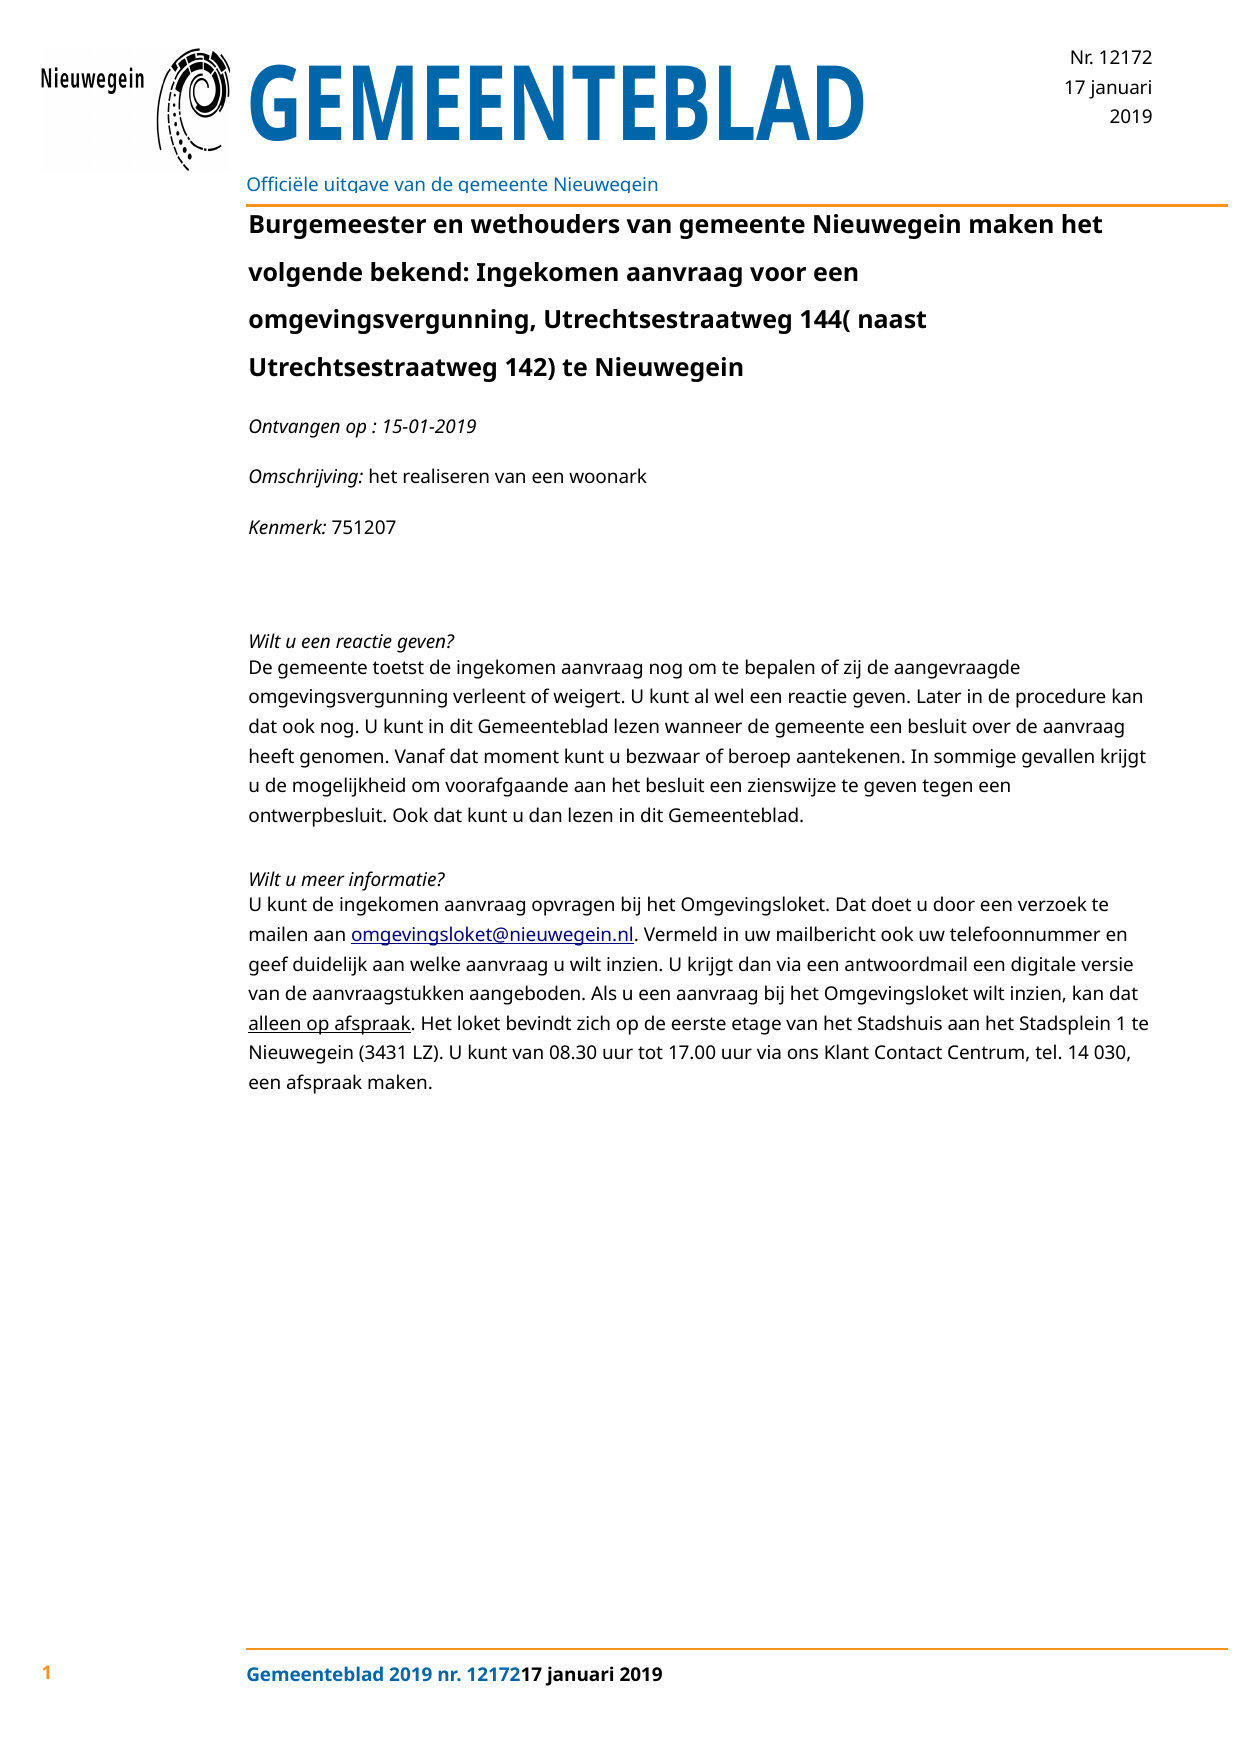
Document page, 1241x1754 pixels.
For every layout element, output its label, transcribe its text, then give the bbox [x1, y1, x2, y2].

text De gemeente toetst de ingekomen aanvraag nog om te bepalen of zij de aangevraagde omgevingsvergunning verleent of weigert. U kunt al wel een reactie geven. Later in de procedure kan dat ook nog. U kunt in dit Gemeenteblad lezen wanneer de gemeente een besluit over de aanvraag heeft genomen. Vanaf dat moment kunt u bezwaar of beroep aantekenen. In sommige gevallen krijgt u de mogelijkheid om voorafgaande aan het besluit een zienswijze te geven tegen een ontwerpbesluit. Ook dat kunt u dan lezen in dit Gemeenteblad. [248, 654, 1152, 828]
text Wilt u meer informatie? [248, 866, 1152, 892]
text Burgemeester en wethouders van gemeente Nieuwegein maken het volgende bekend: Ingekomen aanvraag voor een omgevingsvergunning, Utrechtsestraatweg 144( naast Utrechtsestraatweg 142) te Nieuwegein [248, 207, 1152, 384]
text Wilt u een reactie geven? [248, 628, 1152, 654]
text Kenmerk: 751207 [248, 514, 1152, 540]
picture [41, 47, 231, 172]
text U kunt de ingekomen aanvraag opvragen bij het Omgevingsloket. Dat doet u door een verzoek te mailen aan omgevingsloket@nieuwegein.nl. Vermeld in uw mailbericht ook uw telefoonnummer en geef duidelijk aan welke aanvraag u wilt inzien. U krijgt dan via een antwoordmail een digitale versie van de aanvraagstukken aangeboden. Als u een aanvraag bij het Omgevingsloket wilt inzien, kan dat alleen op afspraak. Het loket bevindt zich op de eerste etage van het Stadshuis aan het Stadsplein 1 te Nieuwegein (3431 LZ). U kunt van 08.30 uur tot 17.00 uur via ons Klant Contact Centrum, tel. 14 030, een afspraak maken. [248, 892, 1152, 1095]
text Ontvangen op : 15-01-2019 [248, 413, 1152, 439]
text Omschrijving: het realiseren van een woonark [248, 463, 1152, 489]
